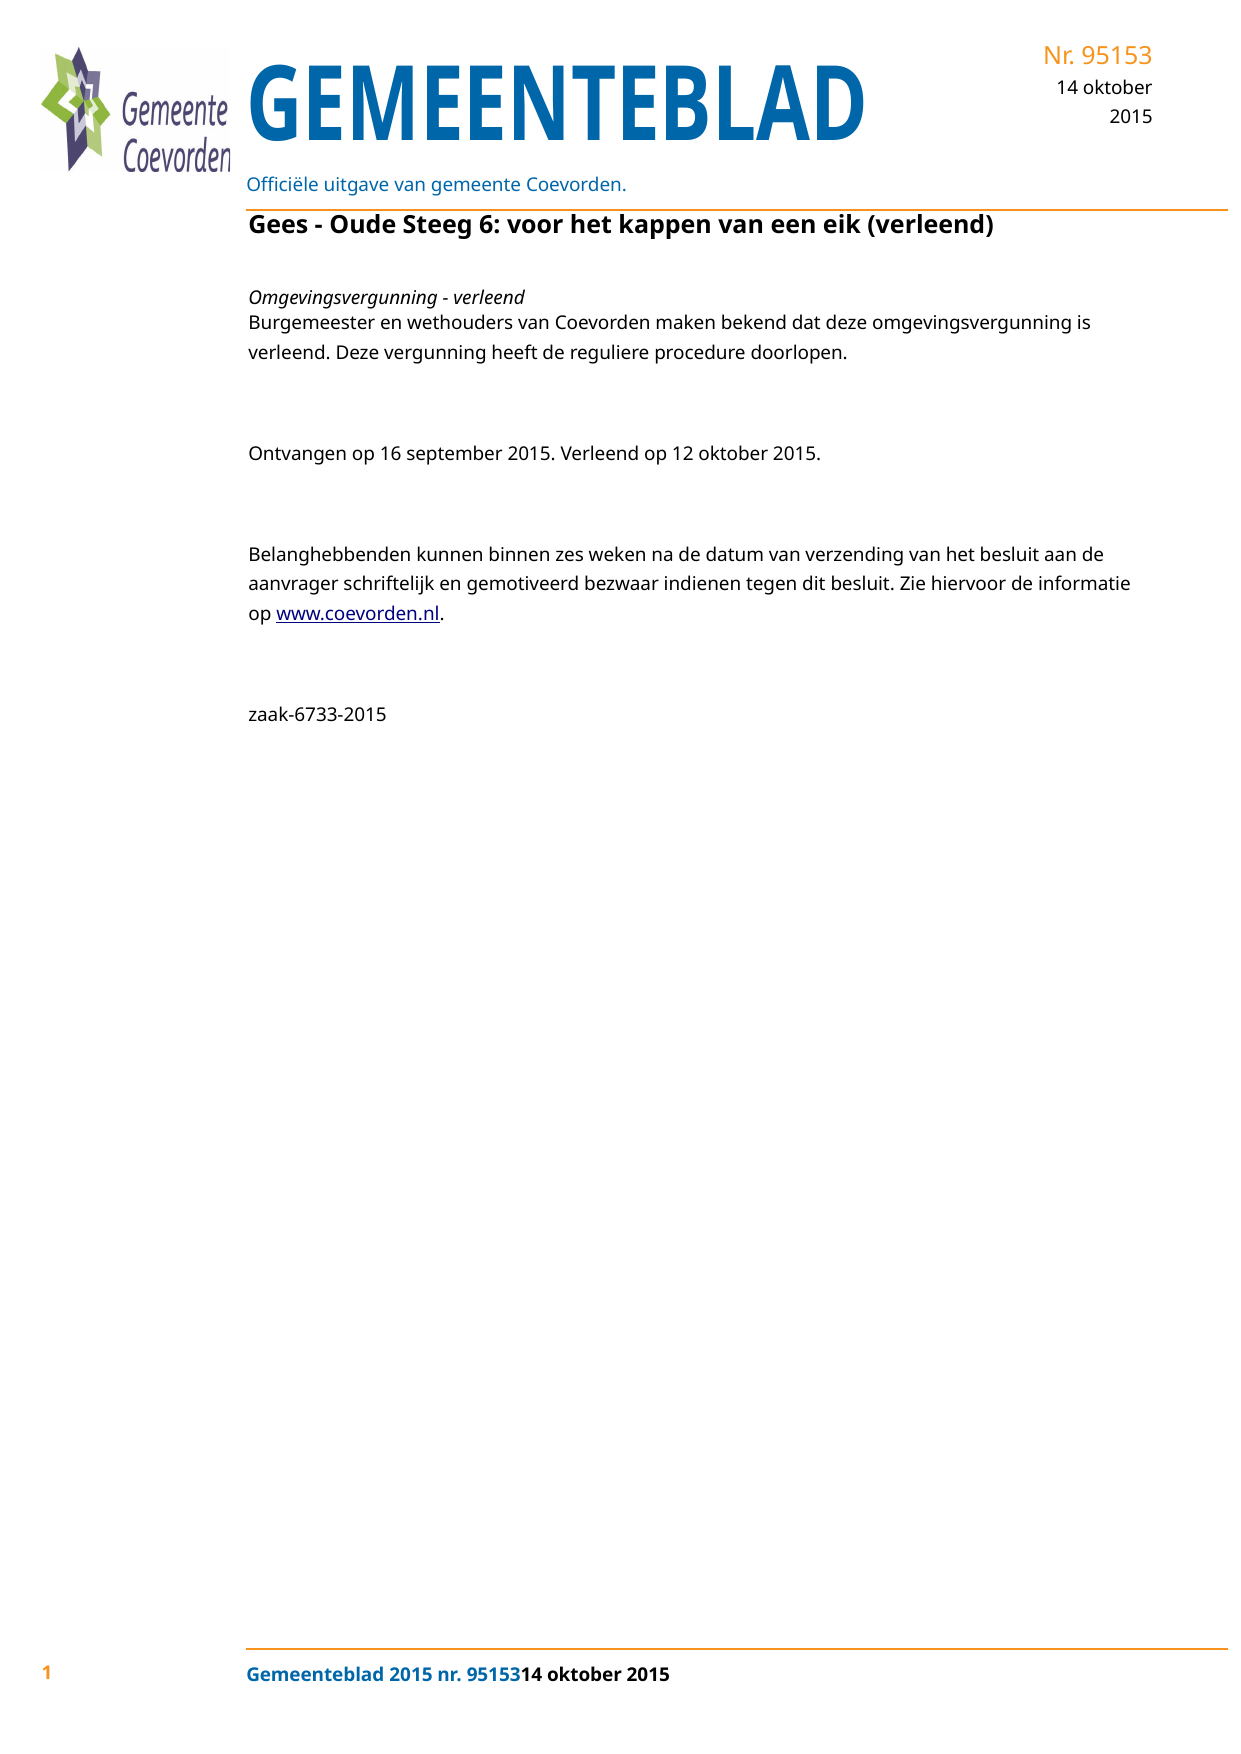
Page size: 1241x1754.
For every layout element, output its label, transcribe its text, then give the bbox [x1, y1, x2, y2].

text Ontvangen op 16 september 2015. Verleend op 12 oktober 2015. [248, 440, 1152, 466]
text zaak-6733-2015 [248, 701, 1152, 727]
picture [41, 47, 231, 172]
text Belanghebbenden kunnen binnen zes weken na de datum van verzending van het besluit aan de aanvrager schriftelijk en gemotiveerd bezwaar indienen tegen dit besluit. Zie hiervoor de informatie op www.coevorden.nl. [248, 541, 1152, 626]
text Gees - Oude Steeg 6: voor het kappen van een eik (verleend) [248, 211, 1152, 241]
text Burgemeester en wethouders van Coevorden maken bekend dat deze omgevingsvergunning is verleend. Deze vergunning heeft de reguliere procedure doorlopen. [248, 309, 1152, 365]
text Omgevingsvergunning - verleend [248, 284, 1152, 309]
